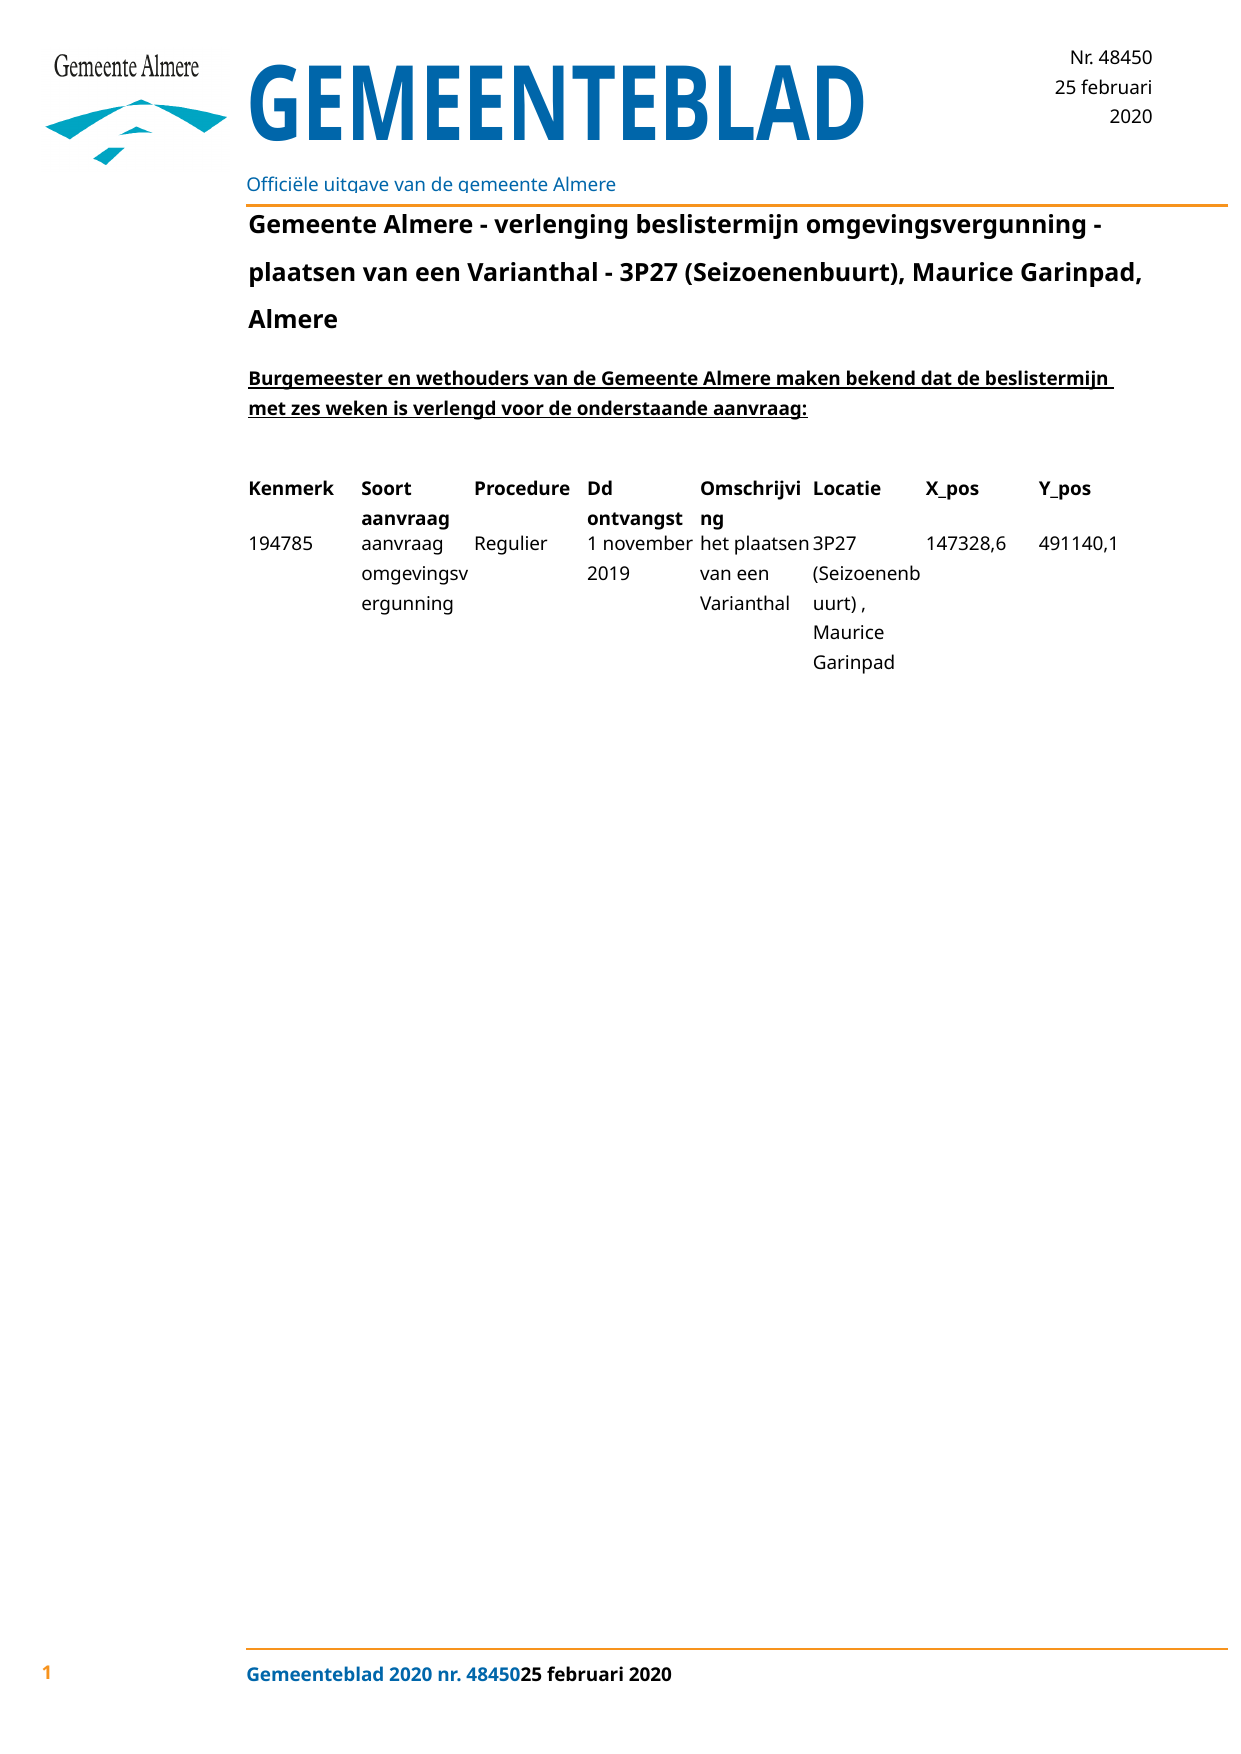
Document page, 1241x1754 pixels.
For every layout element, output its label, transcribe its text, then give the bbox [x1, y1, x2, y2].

text Gemeente Almere - verlenging beslistermijn omgevingsvergunning - plaatsen van een Varianthal - 3P27 (Seizoenenbuurt), Maurice Garinpad, Almere [248, 207, 1152, 336]
table_cell Regulier [474, 531, 587, 674]
table_header Kenmerk [248, 475, 361, 531]
table_header Procedure [474, 475, 587, 531]
table_header Dd ontvangst [587, 475, 700, 531]
table_cell 491140,1 [1039, 531, 1152, 674]
table_header Locatie [813, 475, 926, 531]
table_cell het plaatsen van een Varianthal [700, 531, 813, 674]
table_cell 147328,6 [926, 531, 1038, 674]
picture [41, 47, 231, 172]
table_header Soort aanvraag [361, 475, 474, 531]
table_cell 194785 [248, 531, 361, 674]
table_cell 1 november 2019 [587, 531, 700, 674]
table_header Y_pos [1039, 475, 1152, 531]
table_cell aanvraag omgevingsvergunning [361, 531, 474, 674]
table_cell 3P27 (Seizoenenbuurt) , Maurice Garinpad [813, 531, 926, 674]
text Burgemeester en wethouders van de Gemeente Almere maken bekend dat de beslistermijn met zes weken is verlengd voor de onderstaande aanvraag: [248, 366, 1152, 421]
table_header Omschrijving [700, 475, 813, 531]
table_header X_pos [926, 475, 1038, 531]
